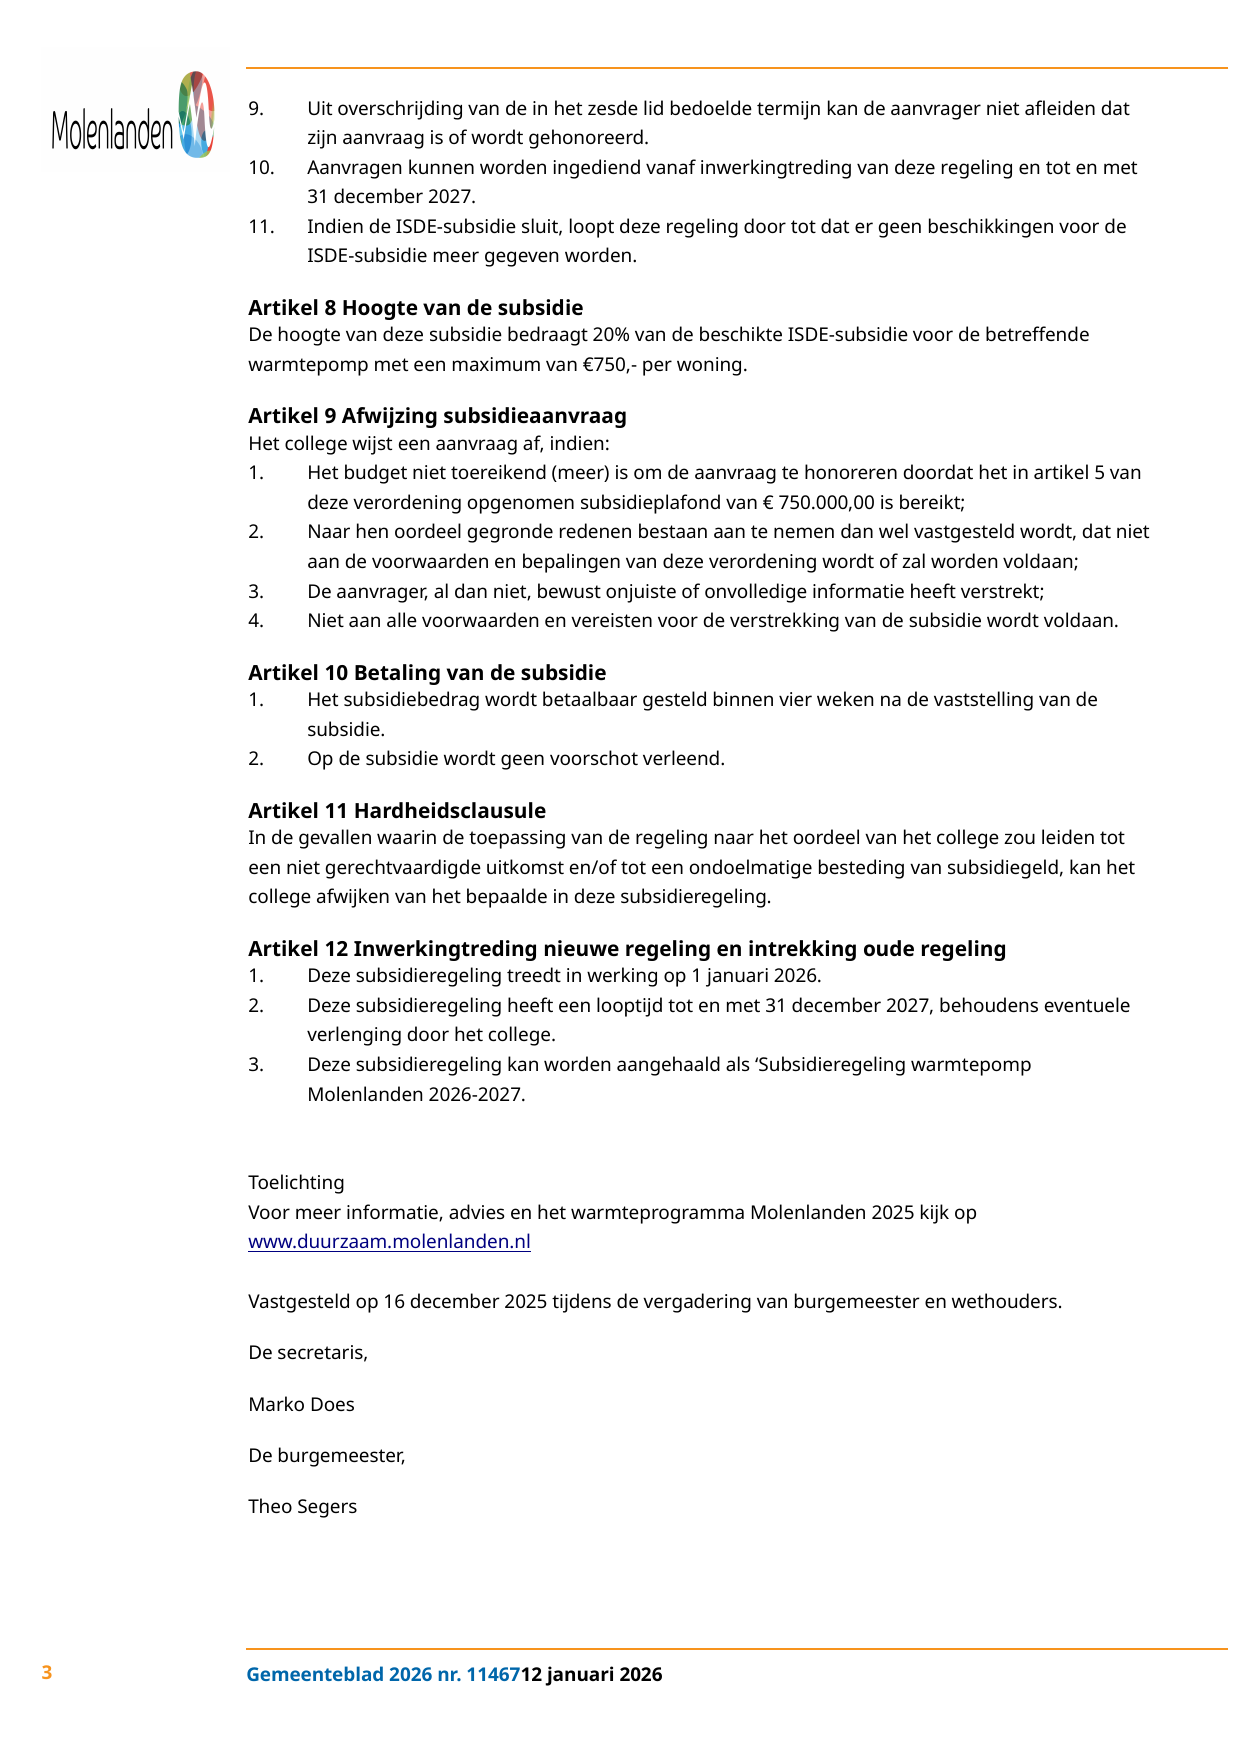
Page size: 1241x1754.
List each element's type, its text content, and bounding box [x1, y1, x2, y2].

text Artikel 8 Hoogte van de subsidie [248, 293, 1152, 322]
list Deze subsidieregeling treedt in werking op 1 januari 2026. [248, 962, 1152, 988]
list Uit overschrijding van de in het zesde lid bedoelde termijn kan de aanvrager niet afleiden dat zijn aanvraag is of wordt gehonoreerd. [248, 95, 1152, 150]
list Aanvragen kunnen worden ingediend vanaf inwerkingtreding van deze regeling en tot en met 31 december 2027. [248, 154, 1152, 209]
text Toelichting [248, 1169, 1152, 1195]
text Vastgesteld op 16 december 2025 tijdens de vergadering van burgemeester en wethouders. [248, 1288, 1152, 1313]
text Artikel 12 Inwerkingtreding nieuwe regeling en intrekking oude regeling [248, 934, 1152, 962]
text Voor meer informatie, advies en het warmteprogramma Molenlanden 2025 kijk op www.duurzaam.molenlanden.nl [248, 1199, 1152, 1254]
text Het college wijst een aanvraag af, indien: [248, 430, 1152, 456]
list De aanvrager, al dan niet, bewust onjuiste of onvolledige informatie heeft verstrekt; [248, 578, 1152, 604]
text De burgemeester, [248, 1442, 1152, 1468]
list Het subsidiebedrag wordt betaalbaar gesteld binnen vier weken na de vaststelling van de subsidie. [248, 686, 1152, 742]
text Theo Segers [248, 1494, 1152, 1519]
list Op de subsidie wordt geen voorschot verleend. [248, 746, 1152, 771]
list Naar hen oordeel gegronde redenen bestaan aan te nemen dan wel vastgesteld wordt, dat niet aan de voorwaarden en bepalingen van deze verordening wordt of zal worden voldaan; [248, 519, 1152, 574]
text Artikel 9 Afwijzing subsidieaanvraag [248, 402, 1152, 430]
list Deze subsidieregeling heeft een looptijd tot en met 31 december 2027, behoudens eventuele verlenging door het college. [248, 992, 1152, 1047]
list Deze subsidieregeling kan worden aangehaald als ‘Subsidieregeling warmtepomp Molenlanden 2026-2027. [248, 1051, 1152, 1106]
text Artikel 11 Hardheidsclausule [248, 796, 1152, 824]
text Artikel 10 Betaling van de subsidie [248, 658, 1152, 686]
text Marko Does [248, 1391, 1152, 1416]
text De secretaris, [248, 1339, 1152, 1365]
list Het budget niet toereikend (meer) is om de aanvraag te honoreren doordat het in artikel 5 van deze verordening opgenomen subsidieplafond van € 750.000,00 is bereikt; [248, 459, 1152, 515]
picture [41, 47, 231, 172]
list Indien de ISDE-subsidie sluit, loopt deze regeling door tot dat er geen beschikkingen voor de ISDE-subsidie meer gegeven worden. [248, 213, 1152, 268]
list Niet aan alle voorwaarden en vereisten voor de verstrekking van de subsidie wordt voldaan. [248, 607, 1152, 633]
text De hoogte van deze subsidie bedraagt 20% van de beschikte ISDE-subsidie voor de betreffende warmtepomp met een maximum van €750,- per woning. [248, 322, 1152, 377]
text In de gevallen waarin de toepassing van de regeling naar het oordeel van het college zou leiden tot een niet gerechtvaardigde uitkomst en/of tot een ondoelmatige besteding van subsidiegeld, kan het college afwijken van het bepaalde in deze subsidieregeling. [248, 824, 1152, 909]
